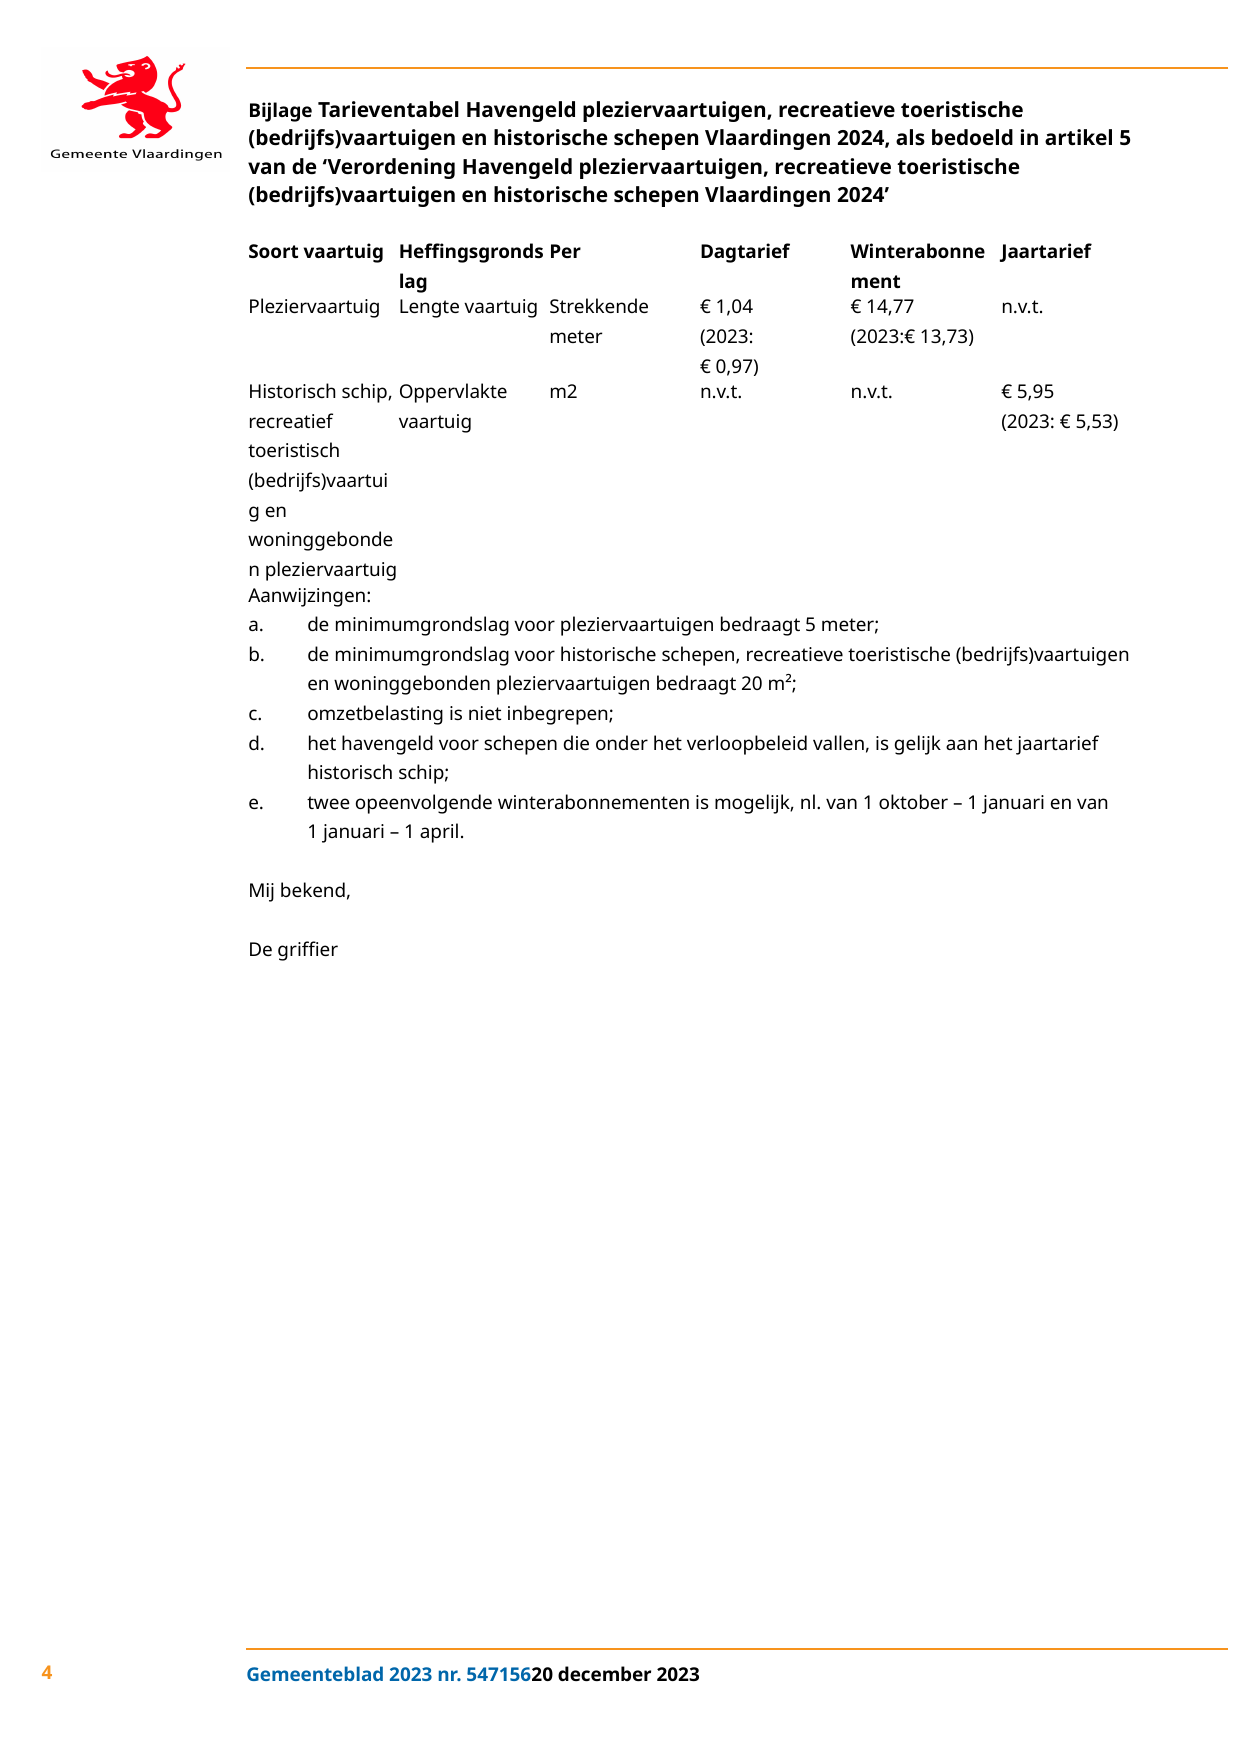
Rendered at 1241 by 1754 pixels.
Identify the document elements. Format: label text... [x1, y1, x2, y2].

table_cell Aanwijzingen: de minimumgrondslag voor pleziervaartuigen bedraagt 5 meter; de minimumgrondslag voor historische schepen, recreatieve toeristische (bedrijfs)vaartuigen en woninggebonden pleziervaartuigen bedraagt 20 m²; omzetbelasting is niet inbegrepen; het havengeld voor schepen die onder het verloopbeleid vallen, is gelijk aan het jaartarief historisch schip; twee opeenvolgende winterabonnementen is mogelijk, nl. van 1 oktober – 1 januari en van 1 januari – 1 april. [248, 582, 1152, 844]
table_cell n.v.t. [850, 379, 1001, 582]
table_cell Pleziervaartuig [248, 294, 398, 378]
table_header Per [549, 238, 700, 294]
table_cell € 5,95 (2023: € 5,53) [1001, 379, 1152, 582]
text Mij bekend, [248, 877, 1152, 903]
table_header Heffingsgrondslag [399, 238, 549, 294]
table_cell n.v.t. [1001, 294, 1152, 378]
table_cell € 1,04 (2023: € 0,97) [700, 294, 850, 378]
table_cell Historisch schip, recreatief toeristisch (bedrijfs)vaartuig en woninggebonden pleziervaartuig [248, 379, 398, 582]
table_cell € 14,77 (2023:€ 13,73) [850, 294, 1001, 378]
table_cell Strekkende meter [549, 294, 700, 378]
table_cell Lengte vaartuig [399, 294, 549, 378]
picture [41, 47, 231, 172]
table_header Winterabonnement [850, 238, 1001, 294]
text Bijlage Tarieventabel Havengeld pleziervaartuigen, recreatieve toeristische (bedrijfs)vaartuigen en historische schepen Vlaardingen 2024, als bedoeld in artikel 5 van de ‘Verordening Havengeld pleziervaartuigen, recreatieve toeristische (bedrijfs)vaartuigen en historische schepen Vlaardingen 2024’ [248, 95, 1152, 209]
table_cell n.v.t. [700, 379, 850, 582]
table_cell Oppervlakte vaartuig [399, 379, 549, 582]
table_cell m2 [549, 379, 700, 582]
table_header Soort vaartuig [248, 238, 398, 294]
text De griffier [248, 936, 1152, 962]
table_header Jaartarief [1001, 238, 1152, 294]
table_header Dagtarief [700, 238, 850, 294]
